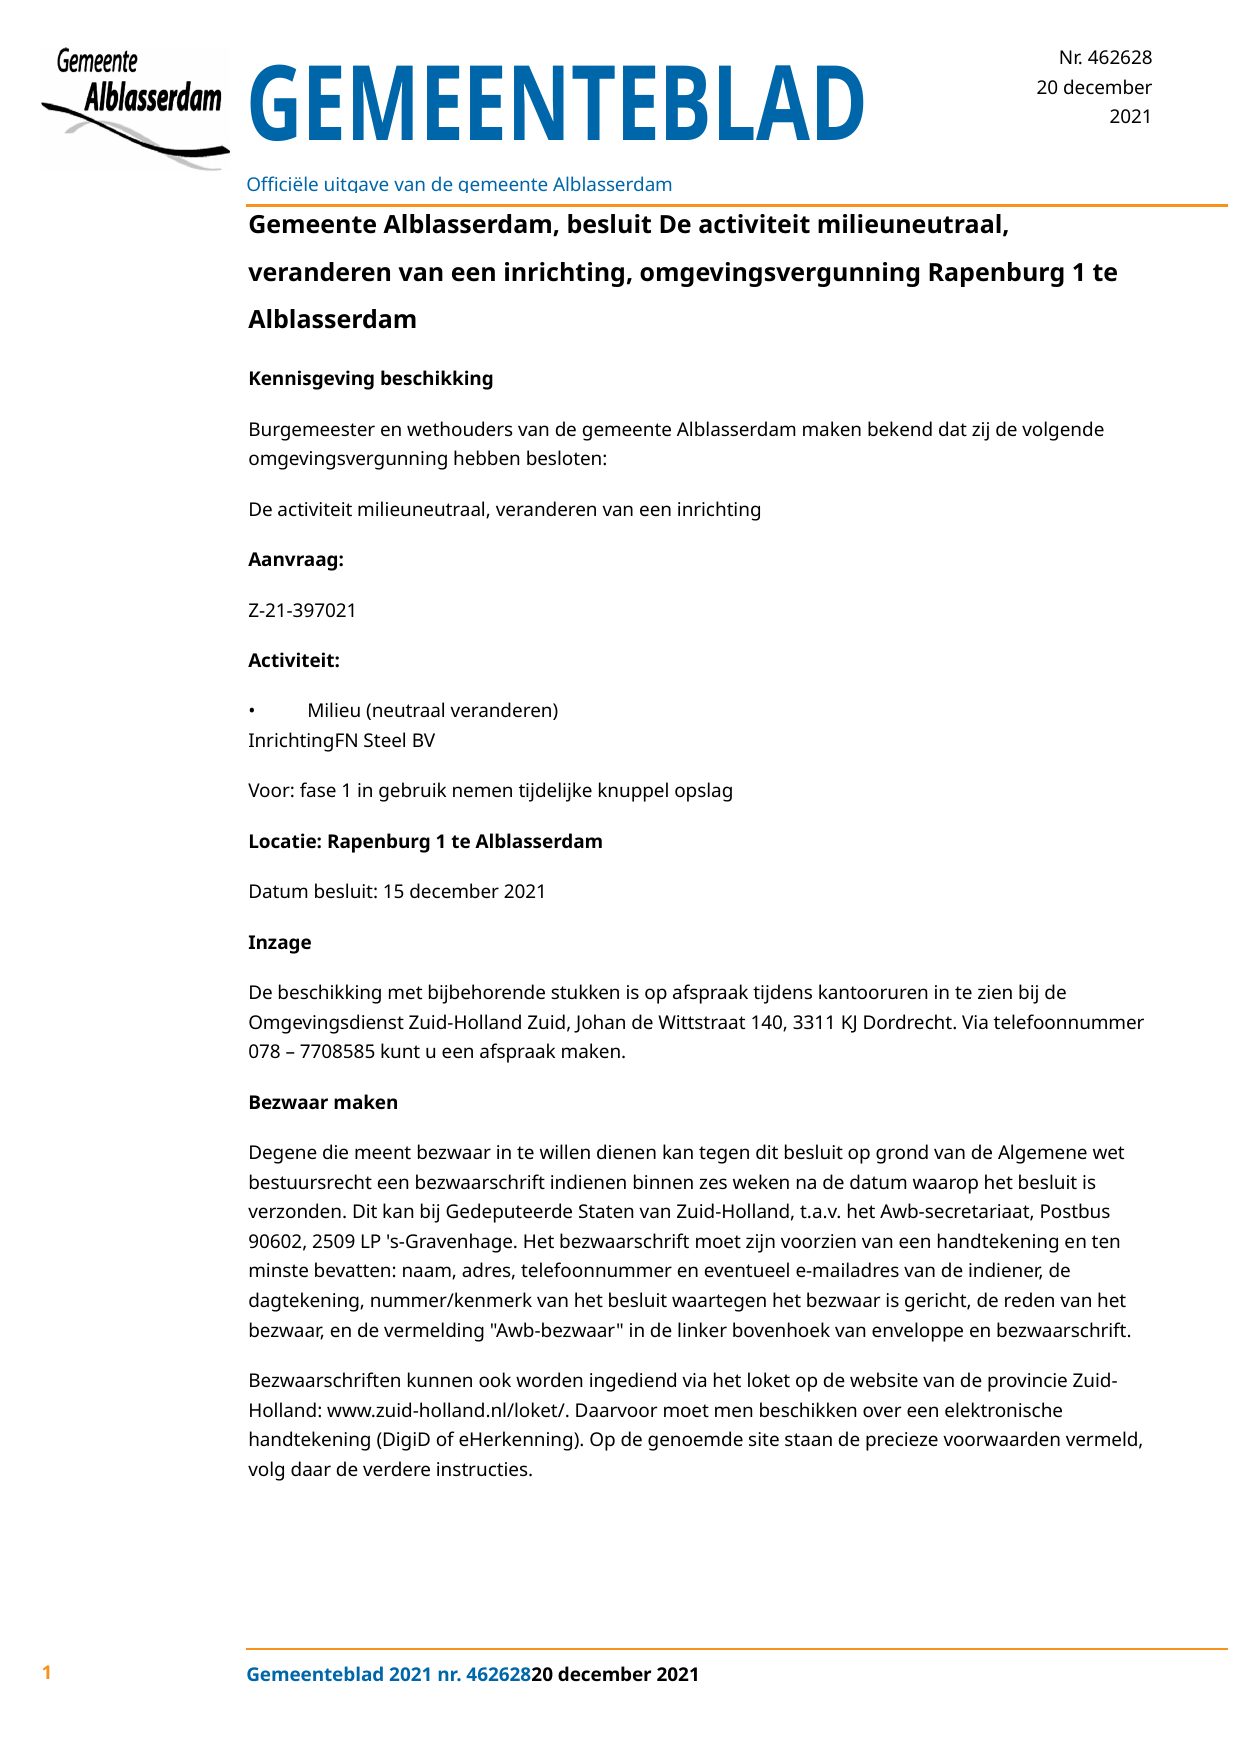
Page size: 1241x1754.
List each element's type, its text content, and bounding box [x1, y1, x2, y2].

text Gemeente Alblasserdam, besluit De activiteit milieuneutraal, veranderen van een inrichting, omgevingsvergunning Rapenburg 1 te Alblasserdam [248, 207, 1152, 336]
text De beschikking met bijbehorende stukken is op afspraak tijdens kantooruren in te zien bij de Omgevingsdienst Zuid-Holland Zuid, Johan de Wittstraat 140, 3311 KJ Dordrecht. Via telefoonnummer 078 – 7708585 kunt u een afspraak maken. [248, 979, 1152, 1064]
picture [41, 47, 231, 172]
text Bezwaar maken [248, 1089, 1152, 1114]
text Z-21-397021 [248, 597, 1152, 622]
text Bezwaarschriften kunnen ook worden ingediend via het loket op de website van de provincie Zuid-Holland: www.zuid-holland.nl/loket/. Daarvoor moet men beschikken over een elektronische handtekening (DigiD of eHerkenning). Op de genoemde site staan de precieze voorwaarden vermeld, volg daar de verdere instructies. [248, 1367, 1152, 1482]
text Kennisgeving beschikking [248, 366, 1152, 391]
text Datum besluit: 15 december 2021 [248, 878, 1152, 904]
text De activiteit milieuneutraal, veranderen van een inrichting [248, 496, 1152, 522]
text Degene die meent bezwaar in te willen dienen kan tegen dit besluit op grond van de Algemene wet bestuursrecht een bezwaarschrift indienen binnen zes weken na de datum waarop het besluit is verzonden. Dit kan bij Gedeputeerde Staten van Zuid-Holland, t.a.v. het Awb-secretariaat, Postbus 90602, 2509 LP 's-Gravenhage. Het bezwaarschrift moet zijn voorzien van een handtekening en ten minste bevatten: naam, adres, telefoonnummer en eventueel e-mailadres van de indiener, de dagtekening, nummer/kenmerk van het besluit waartegen het bezwaar is gericht, de reden van het bezwaar, en de vermelding "Awb-bezwaar" in de linker bovenhoek van enveloppe en bezwaarschrift. [248, 1139, 1152, 1342]
text Locatie: Rapenburg 1 te Alblasserdam [248, 828, 1152, 854]
text Aanvraag: [248, 546, 1152, 572]
text InrichtingFN Steel BV [248, 727, 1152, 753]
text Voor: fase 1 in gebruik nemen tijdelijke knuppel opslag [248, 778, 1152, 803]
list Milieu (neutraal veranderen) [248, 698, 1152, 723]
text Burgemeester en wethouders van de gemeente Alblasserdam maken bekend dat zij de volgende omgevingsvergunning hebben besloten: [248, 416, 1152, 471]
text Inzage [248, 929, 1152, 954]
text Activiteit: [248, 647, 1152, 673]
